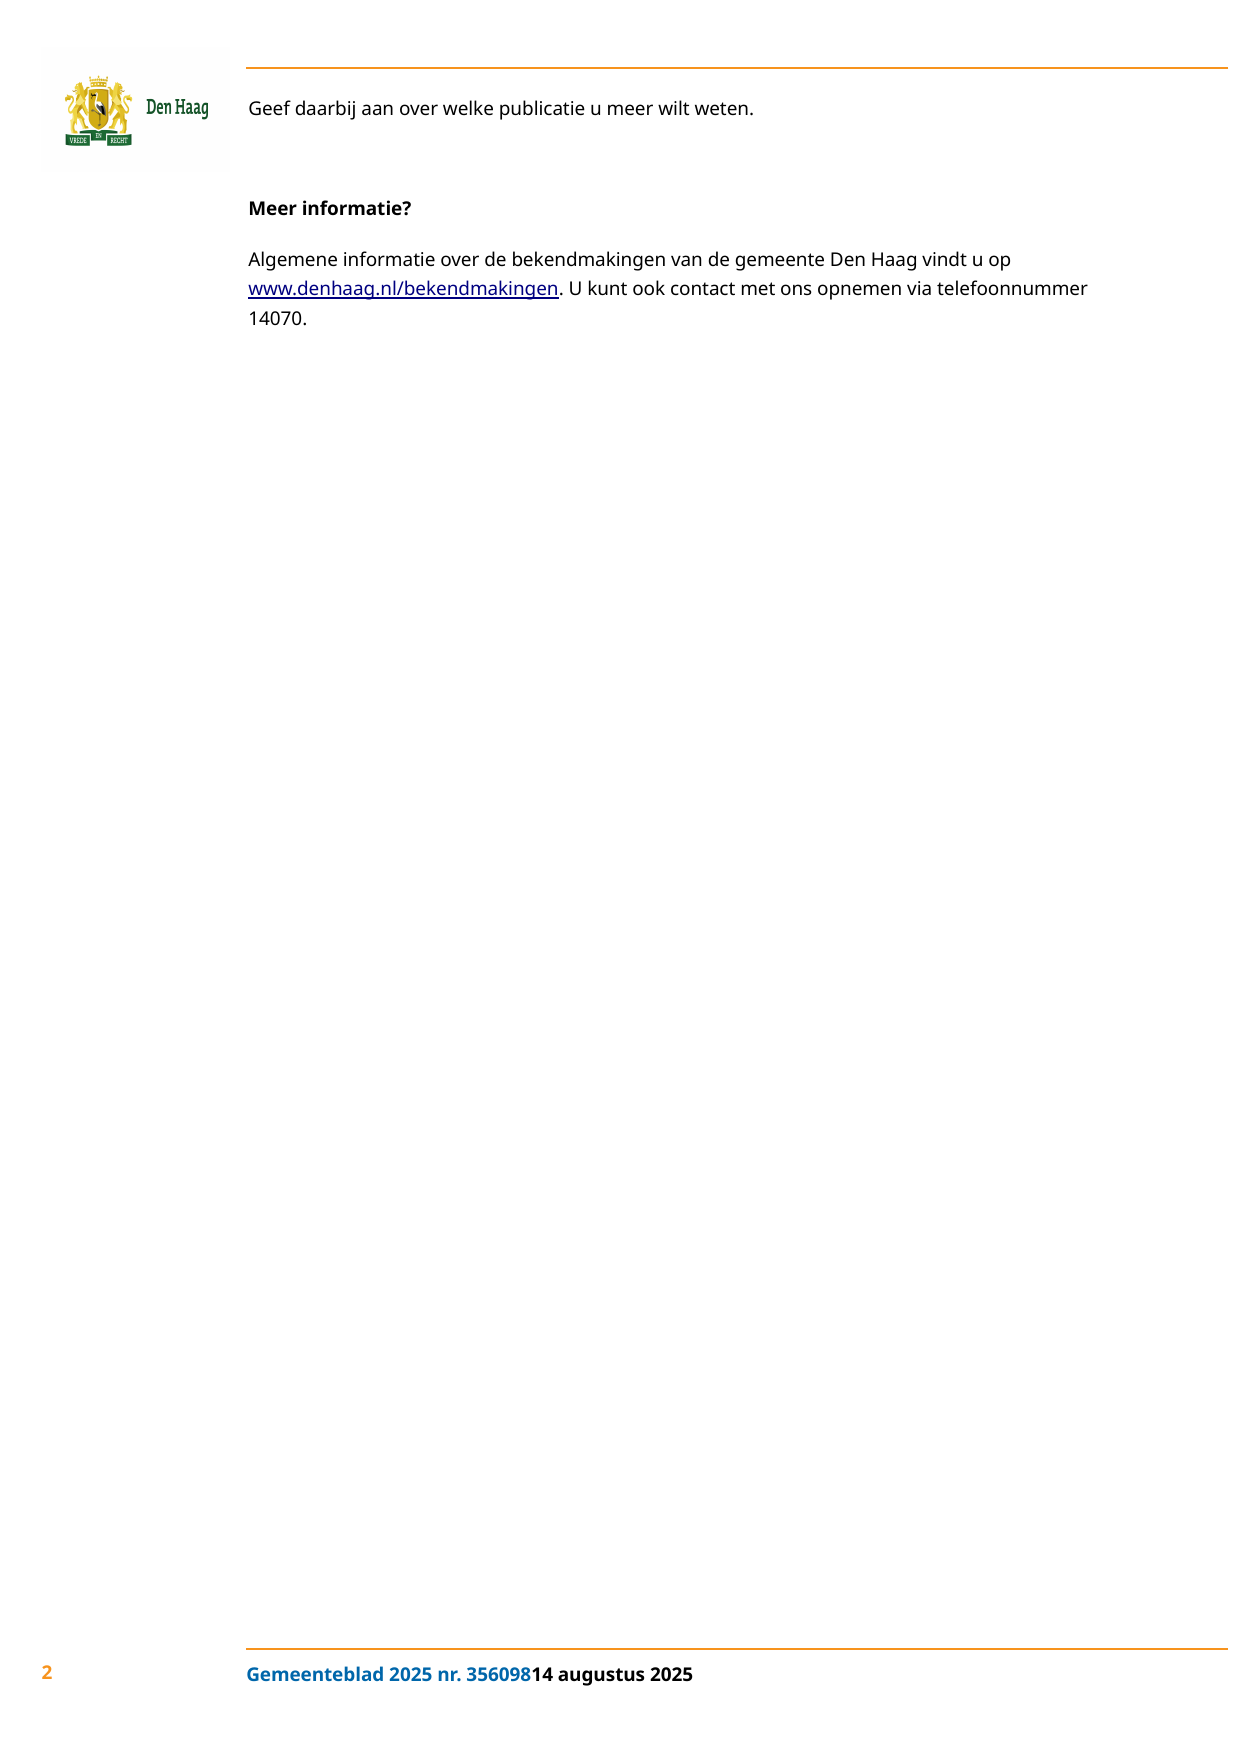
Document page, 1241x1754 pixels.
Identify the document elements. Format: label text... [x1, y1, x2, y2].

text Meer informatie? [248, 196, 1152, 221]
picture [41, 47, 231, 172]
text Geef daarbij aan over welke publicatie u meer wilt weten. [248, 95, 1152, 121]
text Algemene informatie over de bekendmakingen van de gemeente Den Haag vindt u op www.denhaag.nl/bekendmakingen. U kunt ook contact met ons opnemen via telefoonnummer 14070. [248, 246, 1152, 331]
